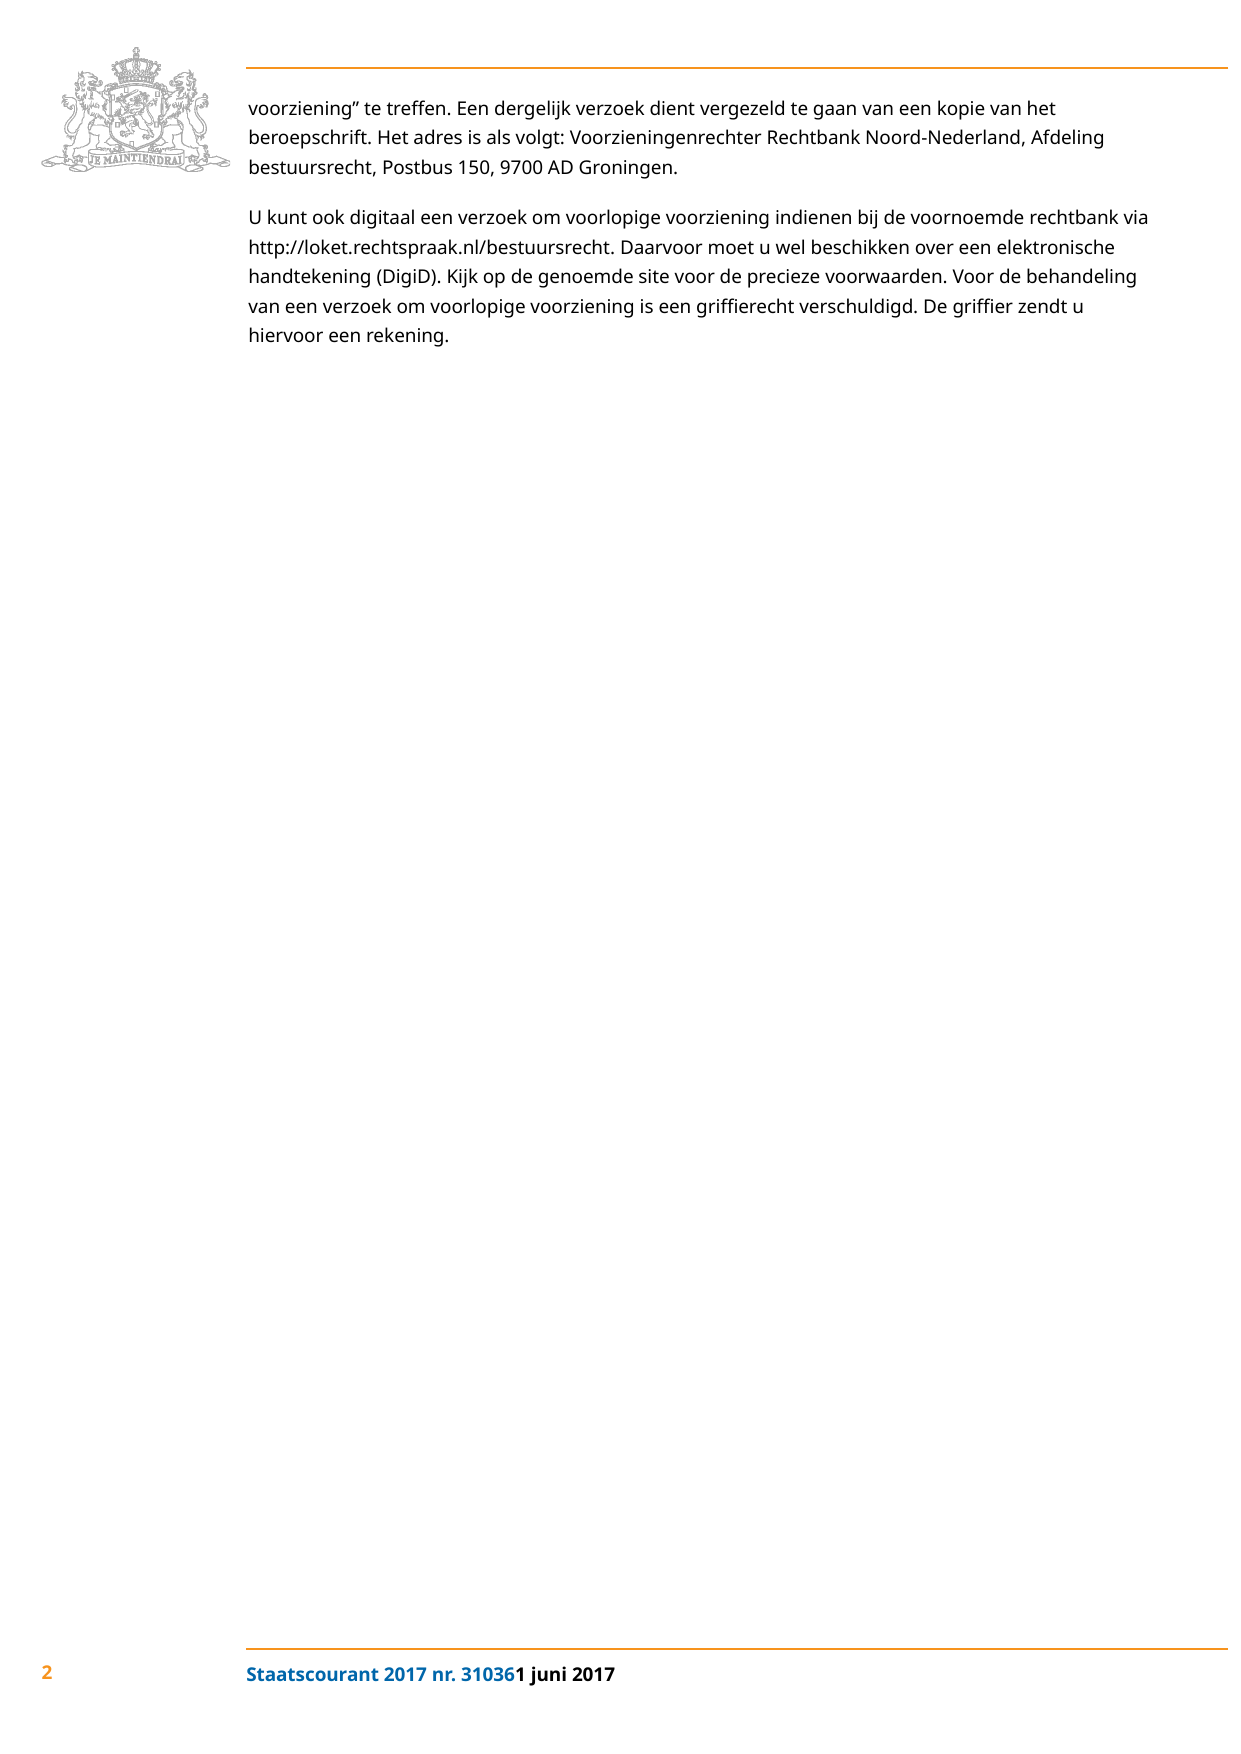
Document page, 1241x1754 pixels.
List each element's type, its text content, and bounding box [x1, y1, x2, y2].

text voorziening” te treffen. Een dergelijk verzoek dient vergezeld te gaan van een kopie van het beroepschrift. Het adres is als volgt: Voorzieningenrechter Rechtbank Noord-Nederland, Afdeling bestuursrecht, Postbus 150, 9700 AD Groningen. [248, 95, 1152, 180]
picture [41, 47, 231, 172]
text U kunt ook digitaal een verzoek om voorlopige voorziening indienen bij de voornoemde rechtbank via http://loket.rechtspraak.nl/bestuursrecht. Daarvoor moet u wel beschikken over een elektronische handtekening (DigiD). Kijk op de genoemde site voor de precieze voorwaarden. Voor de behandeling van een verzoek om voorlopige voorziening is een griffierecht verschuldigd. De griffier zendt u hiervoor een rekening. [248, 204, 1152, 348]
